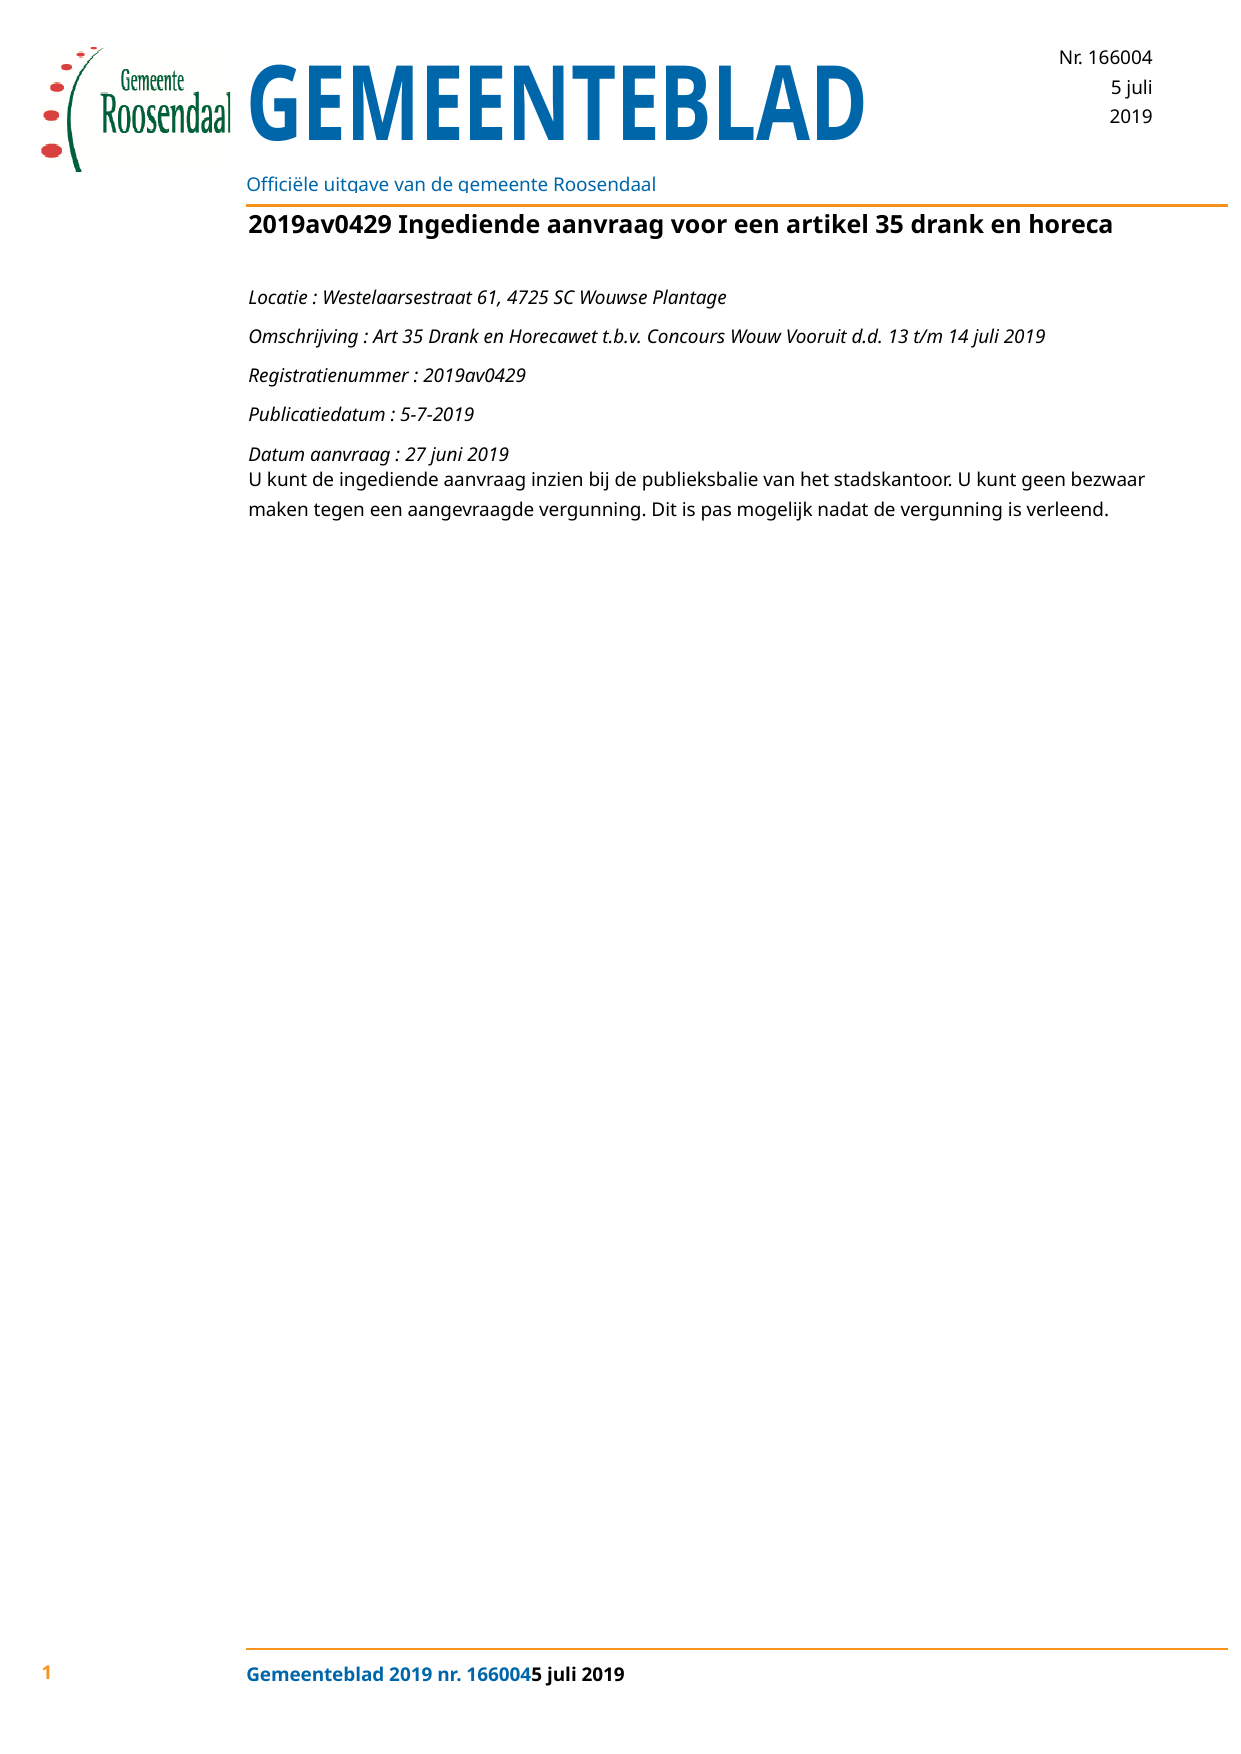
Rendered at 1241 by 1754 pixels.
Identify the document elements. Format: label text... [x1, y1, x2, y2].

text Locatie : Westelaarsestraat 61, 4725 SC Wouwse Plantage [248, 284, 1152, 309]
text Registratienummer : 2019av0429 [248, 362, 1152, 388]
picture [41, 47, 231, 172]
text 2019av0429 Ingediende aanvraag voor een artikel 35 drank en horeca [248, 207, 1152, 241]
text Datum aanvraag : 27 juni 2019 [248, 441, 1152, 467]
text Omschrijving : Art 35 Drank en Horecawet t.b.v. Concours Wouw Vooruit d.d. 13 t/m 14 juli 2019 [248, 323, 1152, 349]
text U kunt de ingediende aanvraag inzien bij de publieksbalie van het stadskantoor. U kunt geen bezwaar maken tegen een aangevraagde vergunning. Dit is pas mogelijk nadat de vergunning is verleend. [248, 467, 1152, 522]
text Publicatiedatum : 5-7-2019 [248, 402, 1152, 427]
